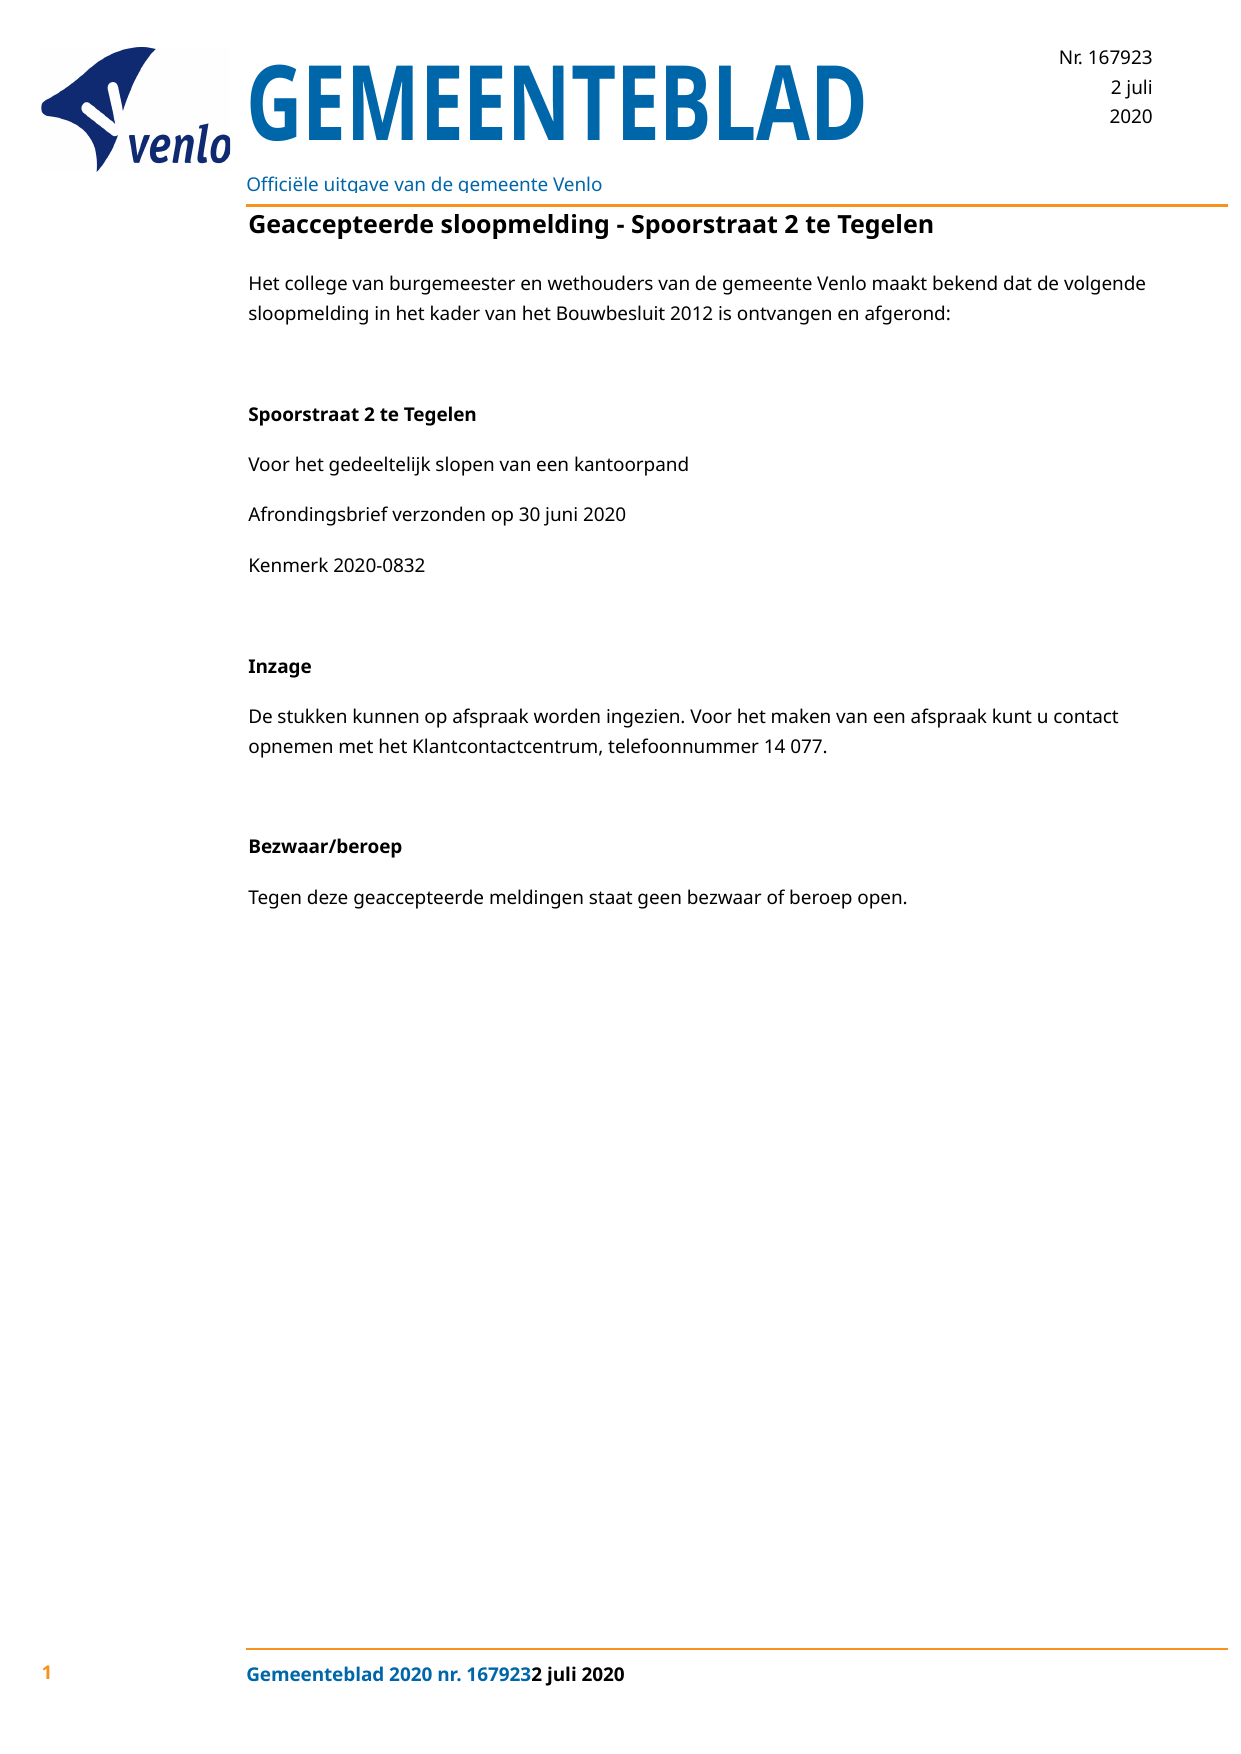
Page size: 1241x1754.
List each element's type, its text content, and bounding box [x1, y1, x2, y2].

text Afrondingsbrief verzonden op 30 juni 2020 [248, 502, 1152, 527]
picture [41, 47, 231, 172]
text Bezwaar/beroep [248, 834, 1152, 859]
text Kenmerk 2020-0832 [248, 552, 1152, 578]
text Geaccepteerde sloopmelding - Spoorstraat 2 te Tegelen [248, 207, 1152, 241]
text Het college van burgemeester en wethouders van de gemeente Venlo maakt bekend dat de volgende sloopmelding in het kader van het Bouwbesluit 2012 is ontvangen en afgerond: [248, 270, 1152, 326]
text Spoorstraat 2 te Tegelen [248, 401, 1152, 426]
text Inzage [248, 653, 1152, 678]
text De stukken kunnen op afspraak worden ingezien. Voor het maken van een afspraak kunt u contact opnemen met het Klantcontactcentrum, telefoonnummer 14 077. [248, 703, 1152, 758]
text Voor het gedeeltelijk slopen van een kantoorpand [248, 451, 1152, 477]
text Tegen deze geaccepteerde meldingen staat geen bezwaar of beroep open. [248, 884, 1152, 910]
